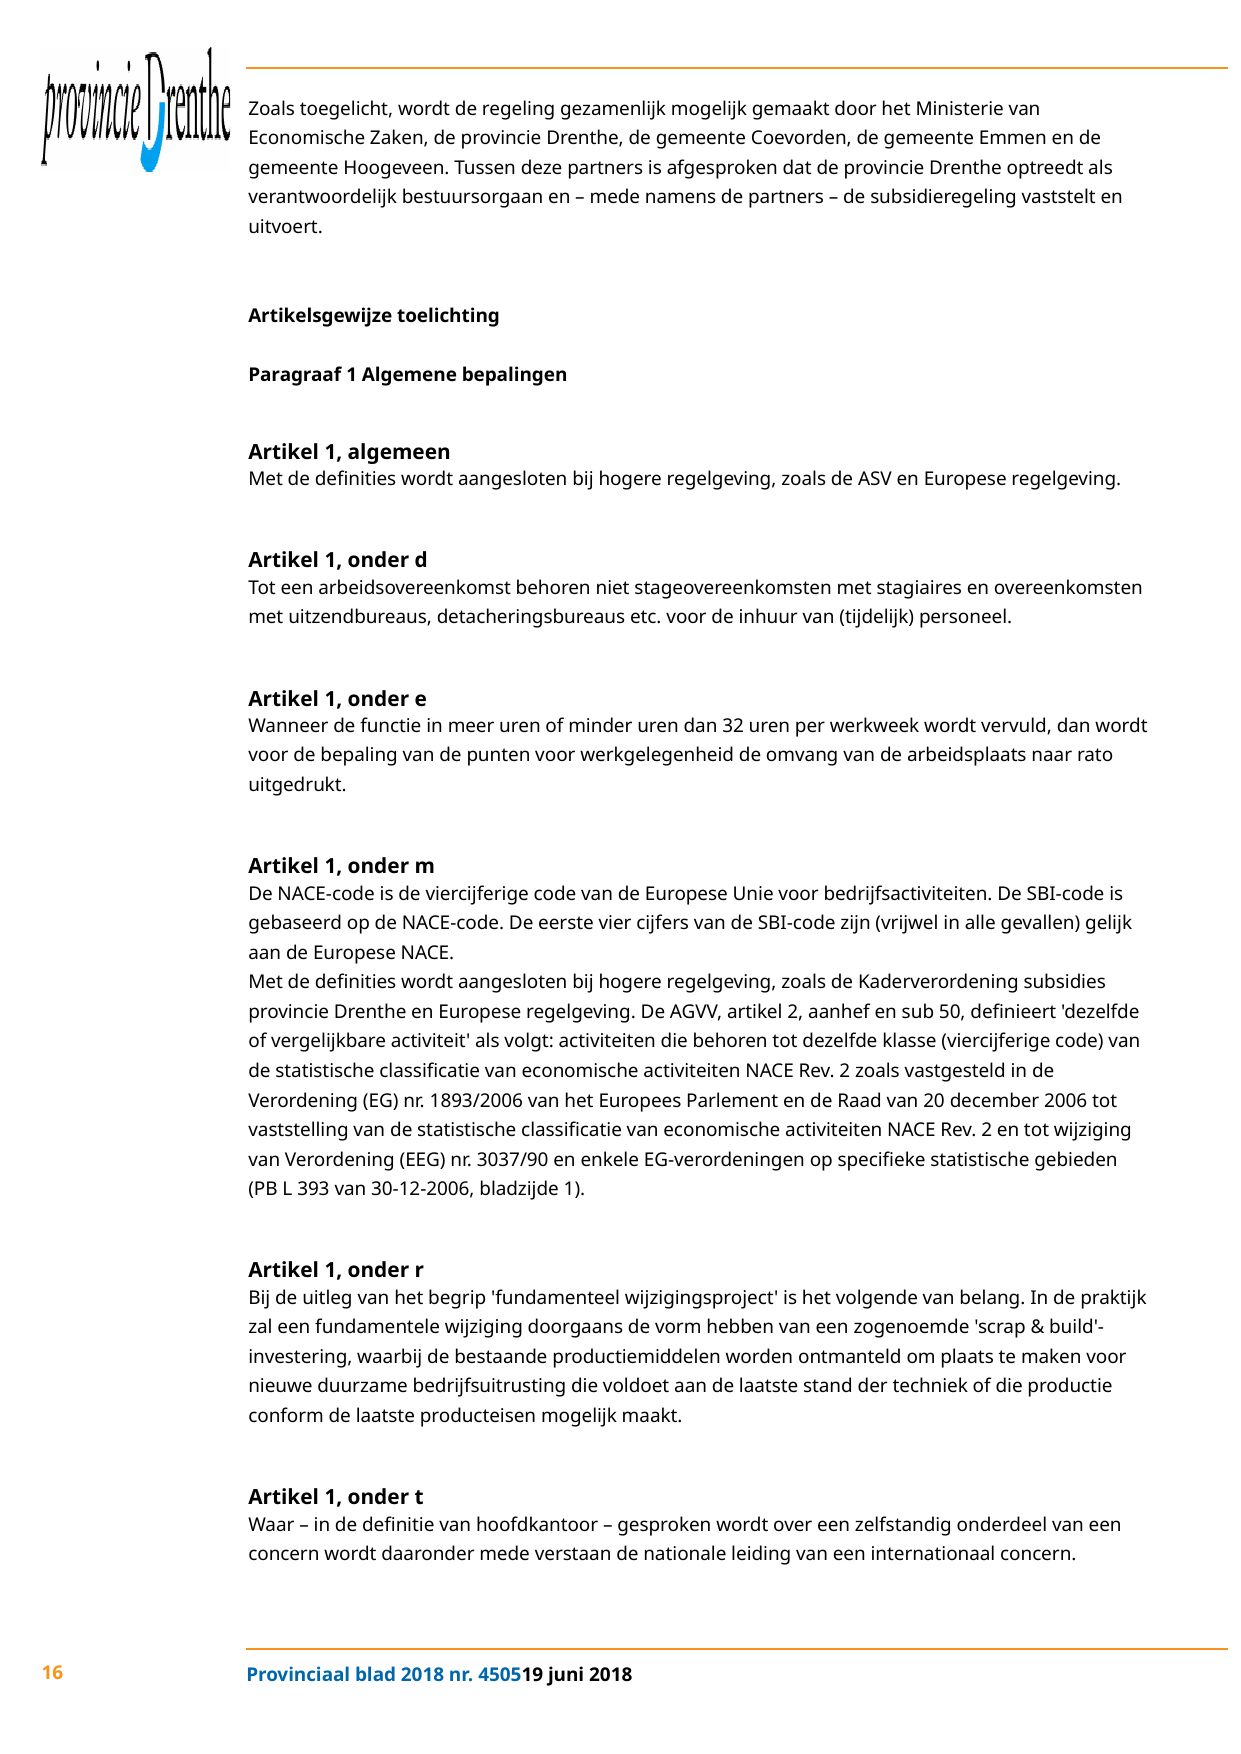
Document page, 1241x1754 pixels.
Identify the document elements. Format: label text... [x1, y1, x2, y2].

text Artikel 1, algemeen [248, 437, 1152, 466]
text Artikel 1, onder d [248, 546, 1152, 574]
text Artikel 1, onder m [248, 851, 1152, 880]
text Artikelsgewijze toelichting [248, 302, 1152, 328]
text Paragraaf 1 Algemene bepalingen [248, 361, 1152, 387]
text De NACE-code is de viercijferige code van de Europese Unie voor bedrijfsactiviteiten. De SBI-code is gebaseerd op de NACE-code. De eerste vier cijfers van de SBI-code zijn (vrijwel in alle gevallen) gelijk aan de Europese NACE. [248, 880, 1152, 964]
picture [41, 47, 231, 172]
text Zoals toegelicht, wordt de regeling gezamenlijk mogelijk gemaakt door het Ministerie van Economische Zaken, de provincie Drenthe, de gemeente Coevorden, de gemeente Emmen en de gemeente Hoogeveen. Tussen deze partners is afgesproken dat de provincie Drenthe optreedt als verantwoordelijk bestuursorgaan en – mede namens de partners – de subsidieregeling vaststelt en uitvoert. [248, 95, 1152, 239]
text Artikel 1, onder e [248, 684, 1152, 712]
text Tot een arbeidsovereenkomst behoren niet stageovereenkomsten met stagiaires en overeenkomsten met uitzendbureaus, detacheringsbureaus etc. voor de inhuur van (tijdelijk) personeel. [248, 574, 1152, 629]
text Waar – in de definitie van hoofdkantoor – gesproken wordt over een zelfstandig onderdeel van een concern wordt daaronder mede verstaan de nationale leiding van een internationaal concern. [248, 1511, 1152, 1566]
text Artikel 1, onder r [248, 1256, 1152, 1284]
text Met de definities wordt aangesloten bij hogere regelgeving, zoals de ASV en Europese regelgeving. [248, 466, 1152, 491]
text Met de definities wordt aangesloten bij hogere regelgeving, zoals de Kaderverordening subsidies provincie Drenthe en Europese regelgeving. De AGVV, artikel 2, aanhef en sub 50, definieert 'dezelfde of vergelijkbare activiteit' als volgt: activiteiten die behoren tot dezelfde klasse (viercijferige code) van de statistische classificatie van economische activiteiten NACE Rev. 2 zoals vastgesteld in de Verordening (EG) nr. 1893/2006 van het Europees Parlement en de Raad van 20 december 2006 tot vaststelling van de statistische classificatie van economische activiteiten NACE Rev. 2 en tot wijziging van Verordening (EEG) nr. 3037/90 en enkele EG-verordeningen op specifieke statistische gebieden (PB L 393 van 30-12-2006, bladzijde 1). [248, 968, 1152, 1201]
text Wanneer de functie in meer uren of minder uren dan 32 uren per werkweek wordt vervuld, dan wordt voor de bepaling van de punten voor werkgelegenheid de omvang van de arbeidsplaats naar rato uitgedrukt. [248, 712, 1152, 797]
text Artikel 1, onder t [248, 1482, 1152, 1511]
text Bij de uitleg van het begrip 'fundamenteel wijzigingsproject' is het volgende van belang. In de praktijk zal een fundamentele wijziging doorgaans de vorm hebben van een zogenoemde 'scrap & build'-investering, waarbij de bestaande productiemiddelen worden ontmanteld om plaats te maken voor nieuwe duurzame bedrijfsuitrusting die voldoet aan de laatste stand der techniek of die productie conform de laatste producteisen mogelijk maakt. [248, 1284, 1152, 1428]
